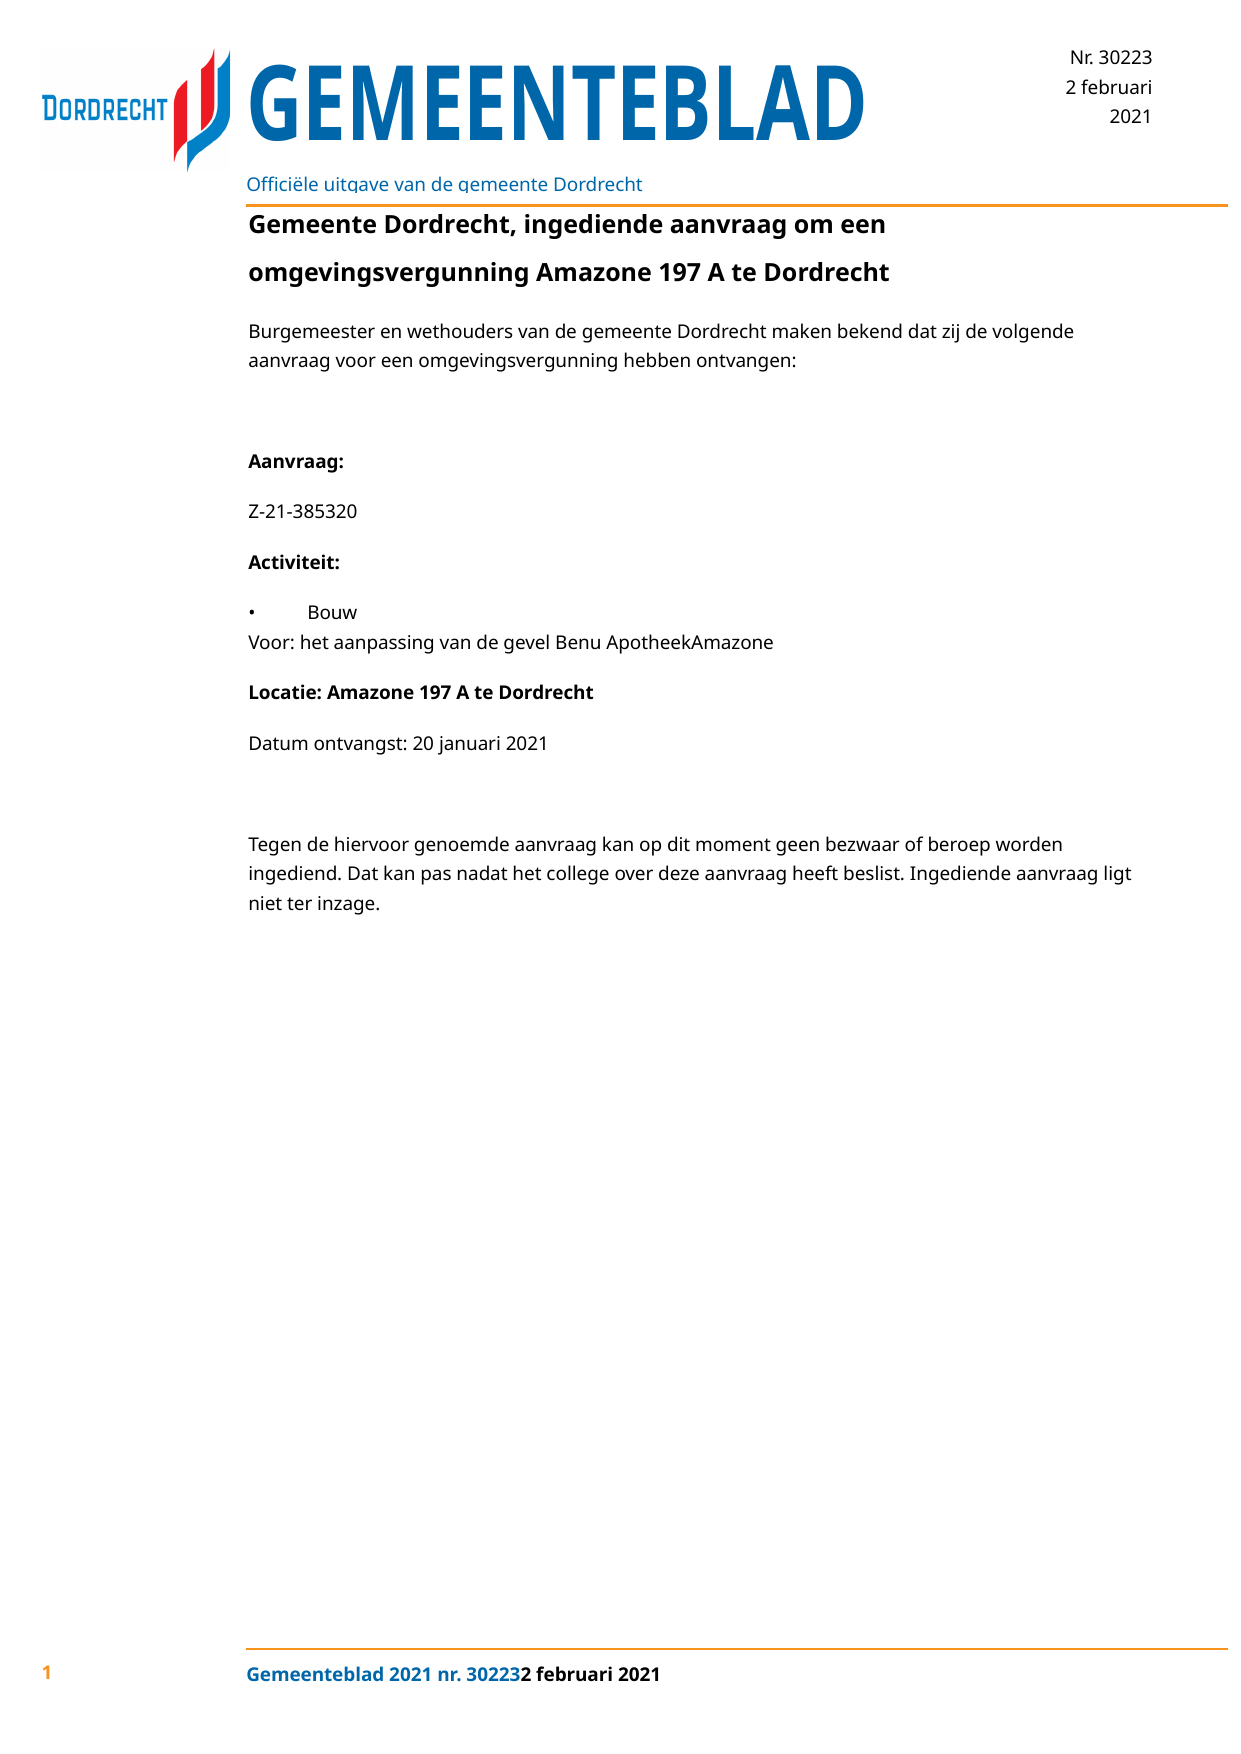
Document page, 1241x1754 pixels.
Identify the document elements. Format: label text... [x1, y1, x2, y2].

text Gemeente Dordrecht, ingediende aanvraag om een omgevingsvergunning Amazone 197 A te Dordrecht [248, 207, 1152, 288]
list Bouw [248, 599, 1152, 625]
text Datum ontvangst: 20 januari 2021 [248, 730, 1152, 756]
text Locatie: Amazone 197 A te Dordrecht [248, 679, 1152, 705]
text Z-21-385320 [248, 499, 1152, 524]
text Tegen de hiervoor genoemde aanvraag kan op dit moment geen bezwaar of beroep worden ingediend. Dat kan pas nadat het college over deze aanvraag heeft beslist. Ingediende aanvraag ligt niet ter inzage. [248, 831, 1152, 916]
text Burgemeester en wethouders van de gemeente Dordrecht maken bekend dat zij de volgende aanvraag voor een omgevingsvergunning hebben ontvangen: [248, 318, 1152, 373]
text Activiteit: [248, 549, 1152, 575]
picture [41, 47, 231, 172]
text Voor: het aanpassing van de gevel Benu ApotheekAmazone [248, 629, 1152, 655]
text Aanvraag: [248, 448, 1152, 474]
